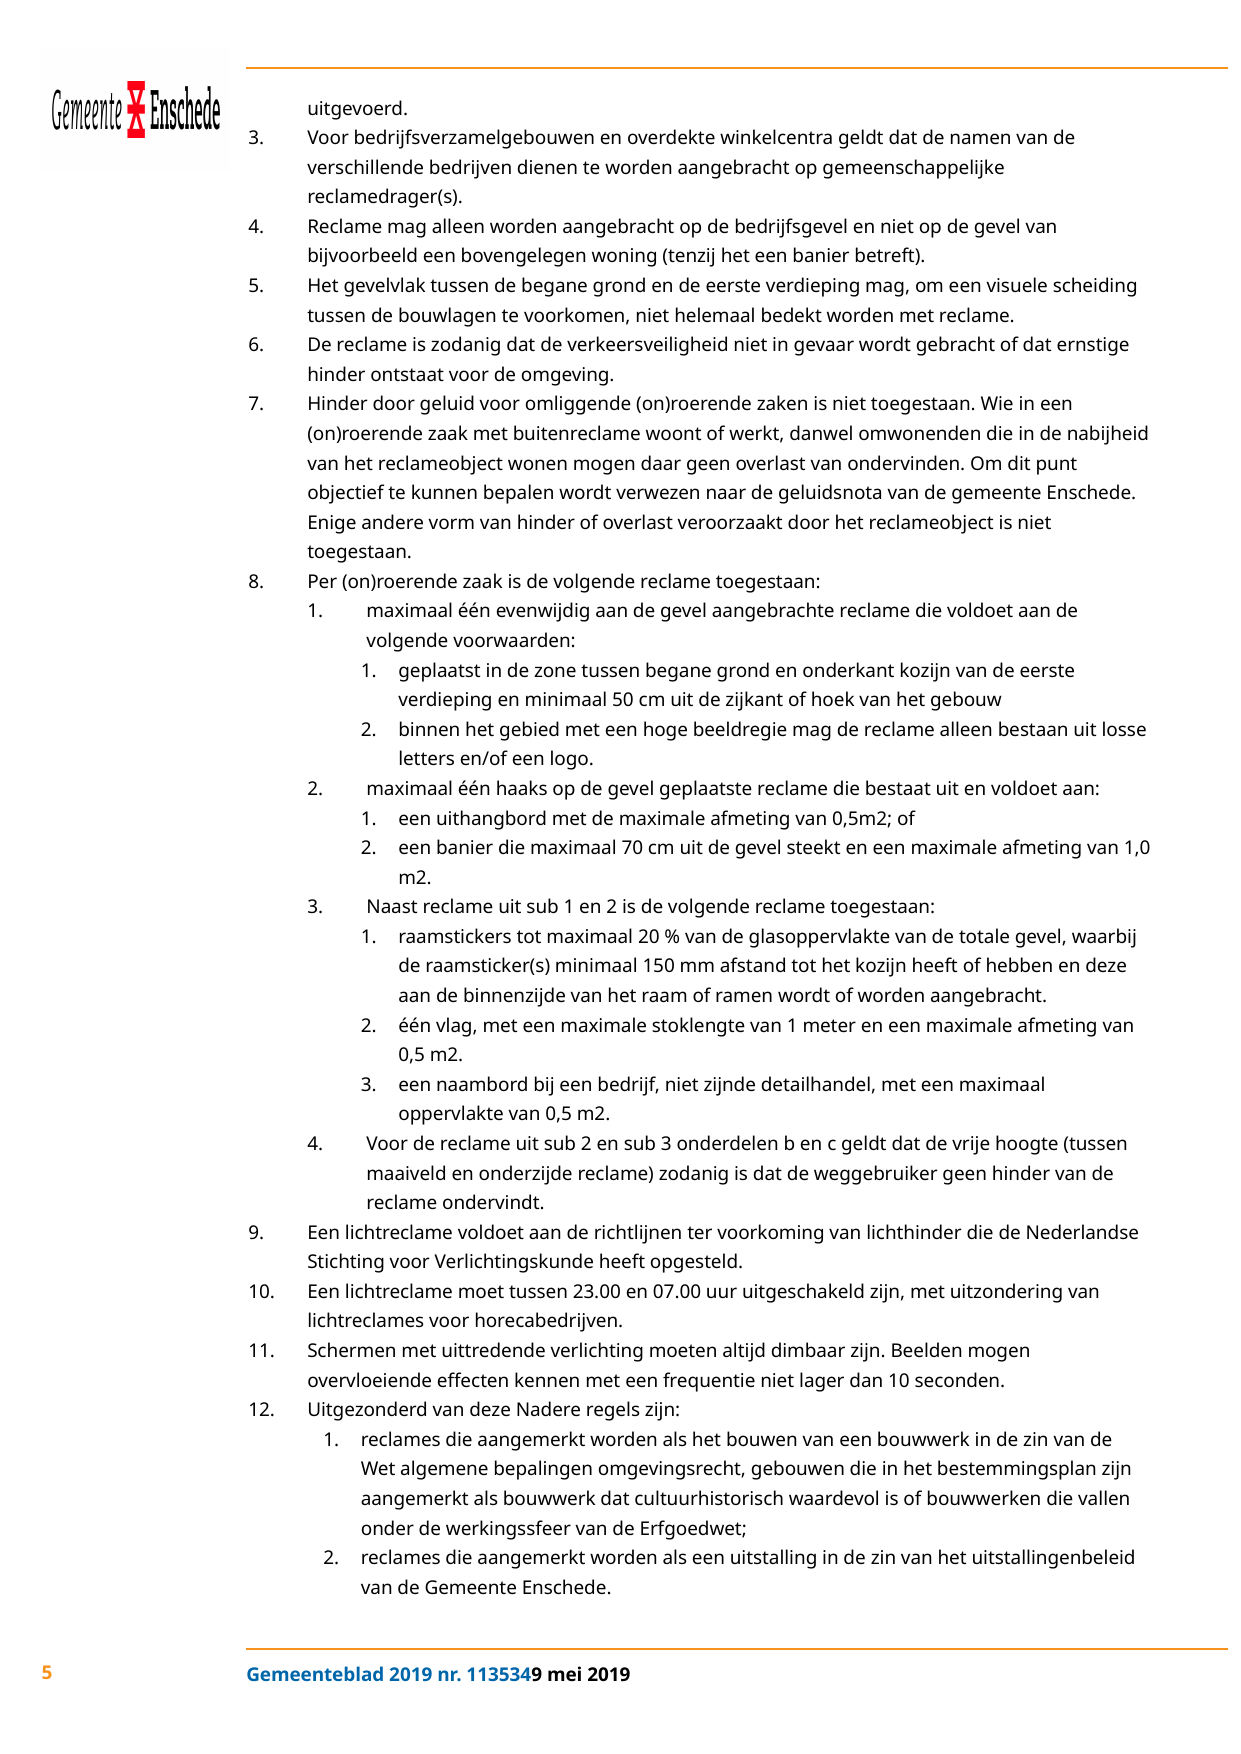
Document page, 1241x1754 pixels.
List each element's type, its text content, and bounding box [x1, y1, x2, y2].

list Een lichtreclame moet tussen 23.00 en 07.00 uur uitgeschakeld zijn, met uitzondering van lichtreclames voor horecabedrijven. [248, 1278, 1152, 1333]
list een uithangbord met de maximale afmeting van 0,5m2; of [361, 805, 1152, 831]
list Naast reclame uit sub 1 en 2 is de volgende reclame toegestaan: [307, 893, 1152, 919]
list Reclame mag alleen worden aangebracht op de bedrijfsgevel en niet op de gevel van bijvoorbeeld een bovengelegen woning (tenzij het een banier betreft). [248, 213, 1152, 268]
list Schermen met uittredende verlichting moeten altijd dimbaar zijn. Beelden mogen overvloeiende effecten kennen met een frequentie niet lager dan 10 seconden. [248, 1337, 1152, 1393]
list één vlag, met een maximale stoklengte van 1 meter en een maximale afmeting van 0,5 m2. [361, 1012, 1152, 1067]
list Het gevelvlak tussen de begane grond en de eerste verdieping mag, om een visuele scheiding tussen de bouwlagen te voorkomen, niet helemaal bedekt worden met reclame. [248, 272, 1152, 328]
list Per (on)roerende zaak is de volgende reclame toegestaan: [248, 568, 1152, 594]
list geplaatst in de zone tussen begane grond en onderkant kozijn van de eerste verdieping en minimaal 50 cm uit de zijkant of hoek van het gebouw [361, 657, 1152, 712]
list Hinder door geluid voor omliggende (on)roerende zaken is niet toegestaan. Wie in een (on)roerende zaak met buitenreclame woont of werkt, danwel omwonenden die in de nabijheid van het reclameobject wonen mogen daar geen overlast van ondervinden. Om dit punt objectief te kunnen bepalen wordt verwezen naar de geluidsnota van de gemeente Enschede. Enige andere vorm van hinder of overlast veroorzaakt door het reclameobject is niet toegestaan. [248, 391, 1152, 564]
list Voor de reclame uit sub 2 en sub 3 onderdelen b en c geldt dat de vrije hoogte (tussen maaiveld en onderzijde reclame) zodanig is dat de weggebruiker geen hinder van de reclame ondervindt. [307, 1130, 1152, 1215]
list een naambord bij een bedrijf, niet zijnde detailhandel, met een maximaal oppervlakte van 0,5 m2. [361, 1071, 1152, 1126]
picture [41, 47, 231, 172]
list Een lichtreclame voldoet aan de richtlijnen ter voorkoming van lichthinder die de Nederlandse Stichting voor Verlichtingskunde heeft opgesteld. [248, 1219, 1152, 1274]
list raamstickers tot maximaal 20 % van de glasoppervlakte van de totale gevel, waarbij de raamsticker(s) minimaal 150 mm afstand tot het kozijn heeft of hebben en deze aan de binnenzijde van het raam of ramen wordt of worden aangebracht. [361, 923, 1152, 1008]
list uitgevoerd. [248, 95, 1152, 121]
list Uitgezonderd van deze Nadere regels zijn: [248, 1396, 1152, 1422]
list Voor bedrijfsverzamelgebouwen en overdekte winkelcentra geldt dat de namen van de verschillende bedrijven dienen te worden aangebracht op gemeenschappelijke reclamedrager(s). [248, 124, 1152, 209]
list maximaal één evenwijdig aan de gevel aangebrachte reclame die voldoet aan de volgende voorwaarden: [307, 598, 1152, 653]
list De reclame is zodanig dat de verkeersveiligheid niet in gevaar wordt gebracht of dat ernstige hinder ontstaat voor de omgeving. [248, 331, 1152, 387]
list maximaal één haaks op de gevel geplaatste reclame die bestaat uit en voldoet aan: [307, 775, 1152, 801]
list een banier die maximaal 70 cm uit de gevel steekt en een maximale afmeting van 1,0 m2. [361, 834, 1152, 890]
list binnen het gebied met een hoge beeldregie mag de reclame alleen bestaan uit losse letters en/of een logo. [361, 716, 1152, 771]
list reclames die aangemerkt worden als een uitstalling in de zin van het uitstallingenbeleid van de Gemeente Enschede. [323, 1544, 1152, 1600]
list reclames die aangemerkt worden als het bouwen van een bouwwerk in de zin van de Wet algemene bepalingen omgevingsrecht, gebouwen die in het bestemmingsplan zijn aangemerkt als bouwwerk dat cultuurhistorisch waardevol is of bouwwerken die vallen onder de werkingssfeer van de Erfgoedwet; [323, 1426, 1152, 1541]
